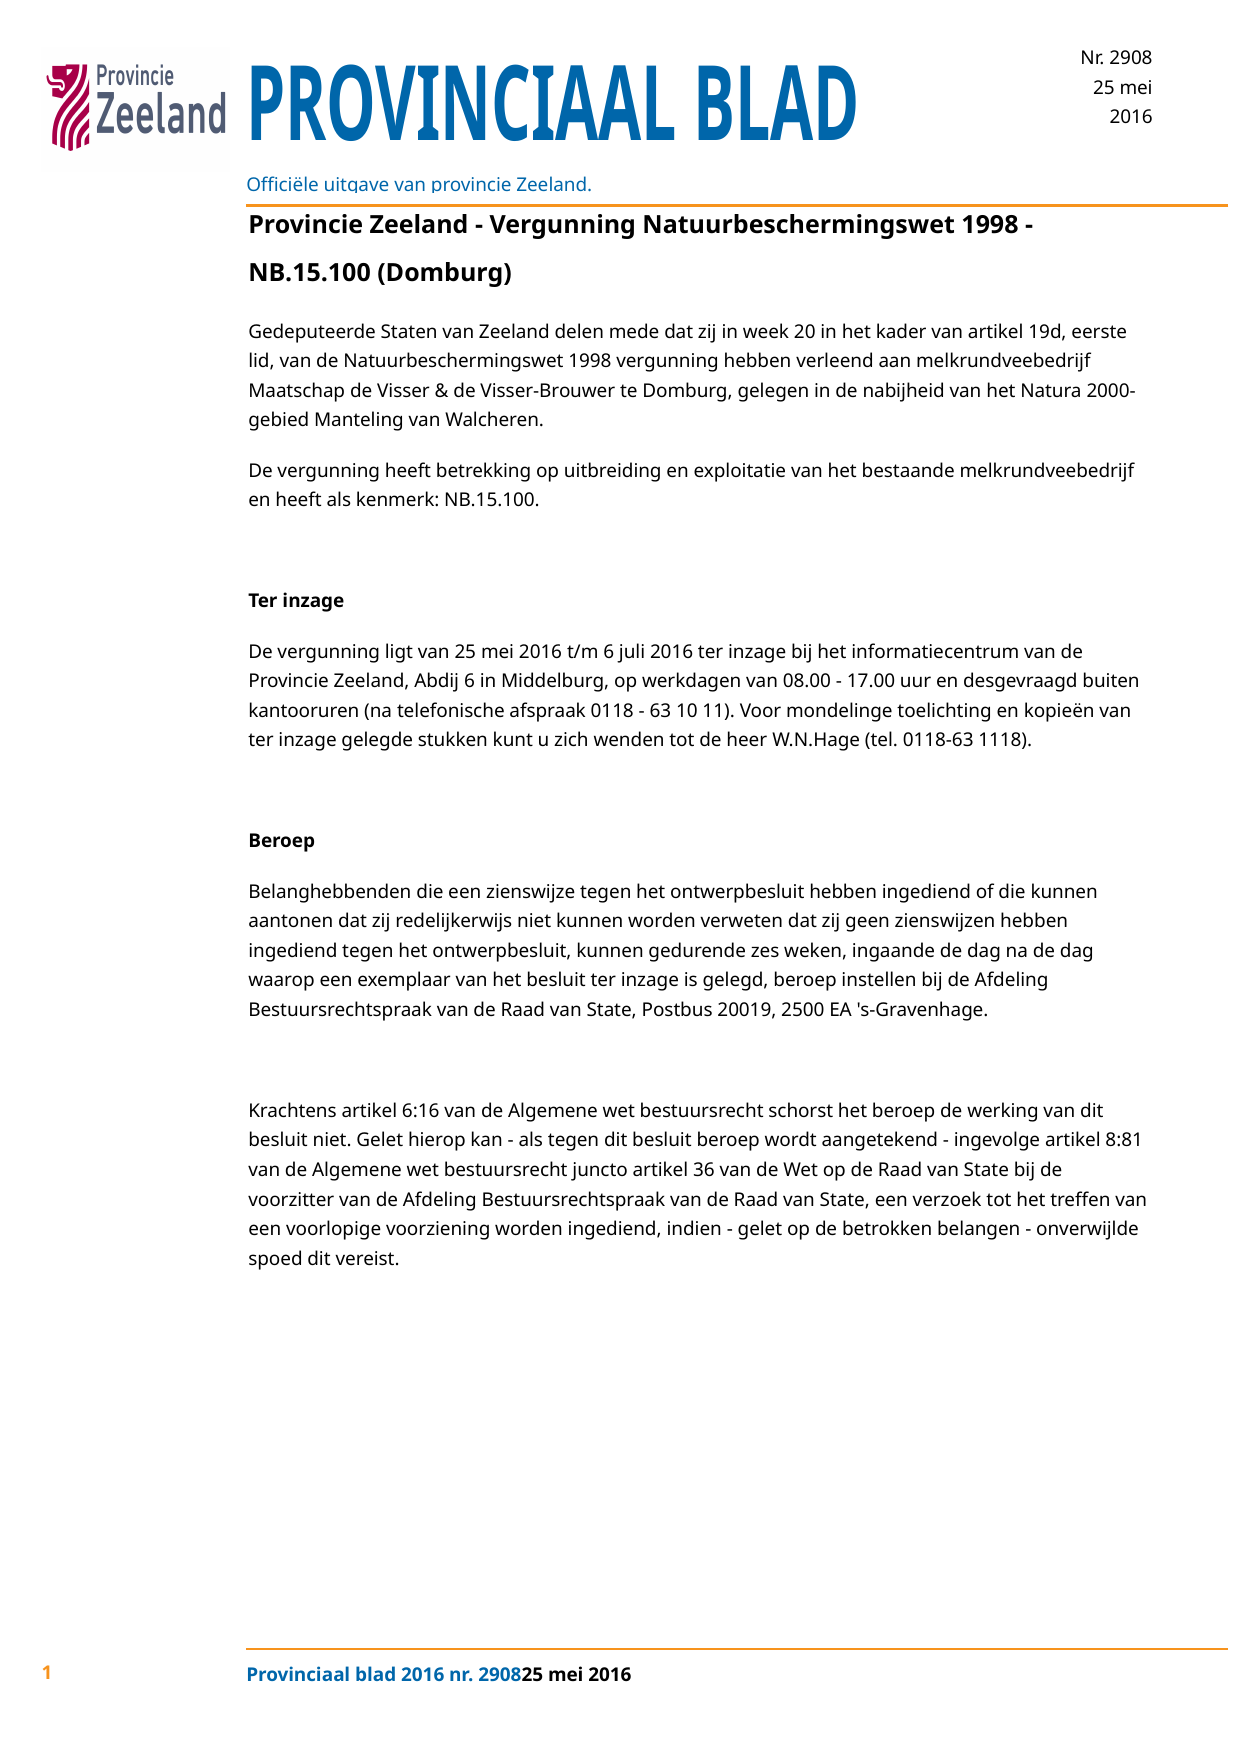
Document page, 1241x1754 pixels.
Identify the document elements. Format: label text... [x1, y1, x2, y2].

text Beroep [248, 827, 1152, 853]
text Krachtens artikel 6:16 van de Algemene wet bestuursrecht schorst het beroep de werking van dit besluit niet. Gelet hierop kan - als tegen dit besluit beroep wordt aangetekend - ingevolge artikel 8:81 van de Algemene wet bestuursrecht juncto artikel 36 van de Wet op de Raad van State bij de voorzitter van de Afdeling Bestuursrechtspraak van de Raad van State, een verzoek tot het treffen van een voorlopige voorziening worden ingediend, indien - gelet op de betrokken belangen - onverwijlde spoed dit vereist. [248, 1097, 1152, 1271]
text De vergunning heeft betrekking op uitbreiding en exploitatie van het bestaande melkrundveebedrijf en heeft als kenmerk: NB.15.100. [248, 457, 1152, 512]
picture [41, 47, 231, 172]
text Ter inzage [248, 587, 1152, 613]
text Belanghebbenden die een zienswijze tegen het ontwerpbesluit hebben ingediend of die kunnen aantonen dat zij redelijkerwijs niet kunnen worden verweten dat zij geen zienswijzen hebben ingediend tegen het ontwerpbesluit, kunnen gedurende zes weken, ingaande de dag na de dag waarop een exemplaar van het besluit ter inzage is gelegd, beroep instellen bij de Afdeling Bestuursrechtspraak van de Raad van State, Postbus 20019, 2500 EA 's-Gravenhage. [248, 878, 1152, 1022]
text Provincie Zeeland - Vergunning Natuurbeschermingswet 1998 - NB.15.100 (Domburg) [248, 207, 1152, 288]
text Gedeputeerde Staten van Zeeland delen mede dat zij in week 20 in het kader van artikel 19d, eerste lid, van de Natuurbeschermingswet 1998 vergunning hebben verleend aan melkrundveebedrijf Maatschap de Visser & de Visser-Brouwer te Domburg, gelegen in de nabijheid van het Natura 2000-gebied Manteling van Walcheren. [248, 318, 1152, 432]
text De vergunning ligt van 25 mei 2016 t/m 6 juli 2016 ter inzage bij het informatiecentrum van de Provincie Zeeland, Abdij 6 in Middelburg, op werkdagen van 08.00 - 17.00 uur en desgevraagd buiten kantooruren (na telefonische afspraak 0118 - 63 10 11). Voor mondelinge toelichting en kopieën van ter inzage gelegde stukken kunt u zich wenden tot de heer W.N.Hage (tel. 0118-63 1118). [248, 638, 1152, 752]
